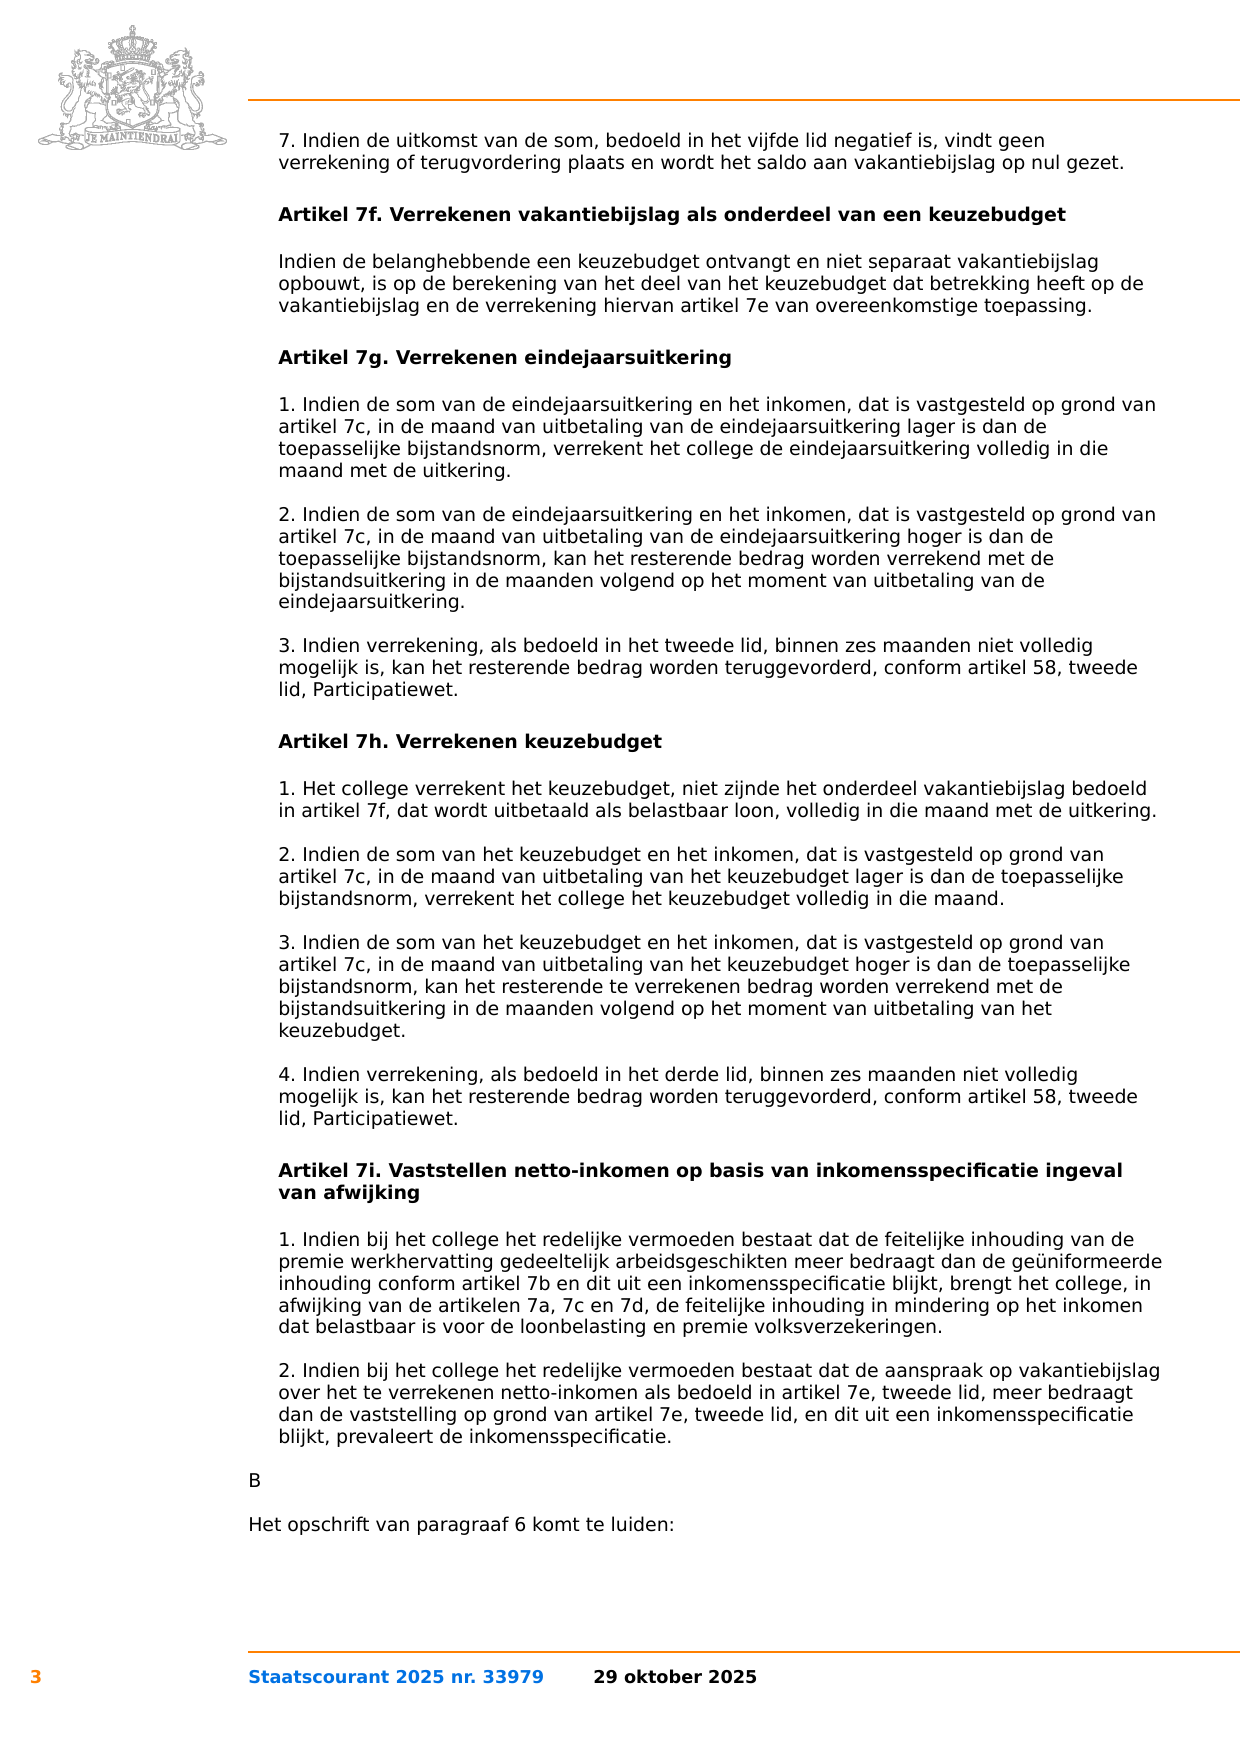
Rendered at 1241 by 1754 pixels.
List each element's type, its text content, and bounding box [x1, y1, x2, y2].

text 4. Indien verrekening, als bedoeld in het derde lid, binnen zes maanden niet volledig mogelijk is, kan het resterende bedrag worden teruggevorderd, conform artikel 58, tweede lid, Participatiewet. [278, 1064, 1163, 1129]
text B [248, 1470, 1163, 1492]
text 1. Indien bij het college het redelijke vermoeden bestaat dat de feitelijke inhouding van de premie werkhervatting gedeeltelijk arbeidsgeschikten meer bedraagt dan de geüniformeerde inhouding conform artikel 7b en dit uit een inkomensspecificatie blijkt, brengt het college, in afwijking van de artikelen 7a, 7c en 7d, de feitelijke inhouding in mindering op het inkomen dat belastbaar is voor de loonbelasting en premie volksverzekeringen. [278, 1228, 1163, 1338]
text 1. Het college verrekent het keuzebudget, niet zijnde het onderdeel vakantiebijslag bedoeld in artikel 7f, dat wordt uitbetaald als belastbaar loon, volledig in die maand met de uitkering. [278, 778, 1163, 822]
text 2. Indien bij het college het redelijke vermoeden bestaat dat de aanspraak op vakantiebijslag over het te verrekenen netto-inkomen als bedoeld in artikel 7e, tweede lid, meer bedraagt dan de vaststelling op grond van artikel 7e, tweede lid, en dit uit een inkomensspecificatie blijkt, prevaleert de inkomensspecificatie. [278, 1360, 1163, 1448]
text 2. Indien de som van het keuzebudget en het inkomen, dat is vastgesteld op grond van artikel 7c, in de maand van uitbetaling van het keuzebudget lager is dan de toepasselijke bijstandsnorm, verrekent het college het keuzebudget volledig in die maand. [278, 844, 1163, 910]
picture [38, 25, 227, 150]
text 3. Indien verrekening, als bedoeld in het tweede lid, binnen zes maanden niet volledig mogelijk is, kan het resterende bedrag worden teruggevorderd, conform artikel 58, tweede lid, Participatiewet. [278, 635, 1163, 701]
subtitle Artikel 7h. Verrekenen keuzebudget [278, 731, 1163, 753]
text Indien de belanghebbende een keuzebudget ontvangt en niet separaat vakantiebijslag opbouwt, is op de berekening van het deel van het keuzebudget dat betrekking heeft op de vakantiebijslag en de verrekening hiervan artikel 7e van overeenkomstige toepassing. [278, 251, 1163, 317]
text 1. Indien de som van de eindejaarsuitkering en het inkomen, dat is vastgesteld op grond van artikel 7c, in de maand van uitbetaling van de eindejaarsuitkering lager is dan de toepasselijke bijstandsnorm, verrekent het college de eindejaarsuitkering volledig in die maand met de uitkering. [278, 394, 1163, 482]
subtitle Artikel 7f. Verrekenen vakantiebijslag als onderdeel van een keuzebudget [278, 204, 1163, 226]
subtitle Artikel 7g. Verrekenen eindejaarsuitkering [278, 347, 1163, 369]
subtitle Artikel 7i. Vaststellen netto-inkomen op basis van inkomensspecificatie ingeval van afwijking [278, 1159, 1163, 1203]
text 7. Indien de uitkomst van de som, bedoeld in het vijfde lid negatief is, vindt geen verrekening of terugvordering plaats en wordt het saldo aan vakantiebijslag op nul gezet. [278, 130, 1163, 174]
text 3. Indien de som van het keuzebudget en het inkomen, dat is vastgesteld op grond van artikel 7c, in de maand van uitbetaling van het keuzebudget hoger is dan de toepasselijke bijstandsnorm, kan het resterende te verrekenen bedrag worden verrekend met de bijstandsuitkering in de maanden volgend op het moment van uitbetaling van het keuzebudget. [278, 932, 1163, 1042]
text 2. Indien de som van de eindejaarsuitkering en het inkomen, dat is vastgesteld op grond van artikel 7c, in de maand van uitbetaling van de eindejaarsuitkering hoger is dan de toepasselijke bijstandsnorm, kan het resterende bedrag worden verrekend met de bijstandsuitkering in de maanden volgend op het moment van uitbetaling van de eindejaarsuitkering. [278, 503, 1163, 613]
text Het opschrift van paragraaf 6 komt te luiden: [248, 1514, 1163, 1536]
